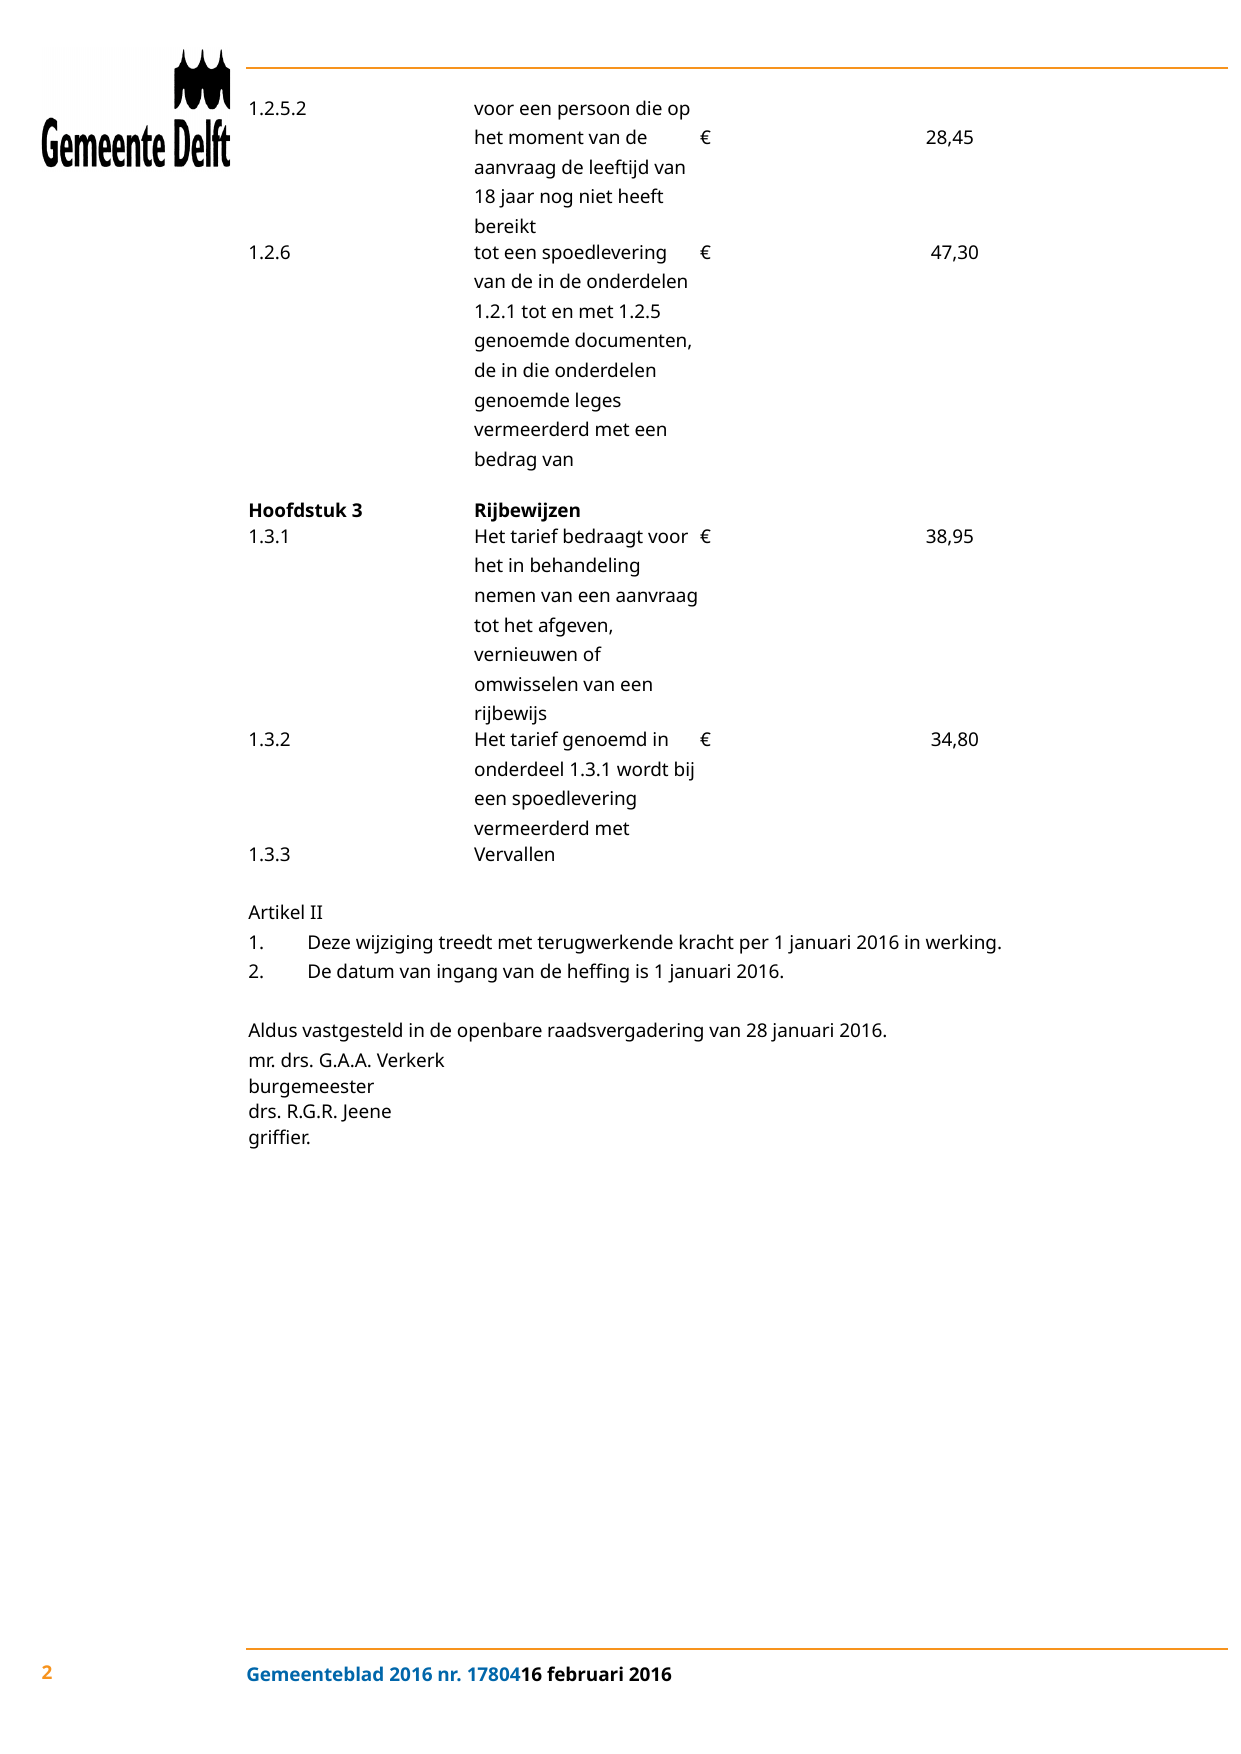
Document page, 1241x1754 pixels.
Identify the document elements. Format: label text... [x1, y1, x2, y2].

table_cell [926, 472, 1152, 497]
table_cell [700, 472, 926, 497]
table_cell 38,95 [926, 523, 1152, 726]
table_cell [248, 472, 474, 497]
table_cell Rijbewijzen [474, 498, 700, 523]
text Aldus vastgesteld in de openbare raadsvergadering van 28 januari 2016. [248, 1018, 1152, 1043]
list Deze wijziging treedt met terugwerkende kracht per 1 januari 2016 in werking. [248, 929, 1152, 955]
table_cell [474, 472, 700, 497]
table_cell [700, 841, 926, 867]
text Artikel II [248, 899, 1152, 925]
table_cell € [700, 95, 926, 239]
table_cell 34,80 [926, 726, 1152, 841]
table_cell 1.2.6 [248, 239, 474, 472]
table_cell voor een persoon die op het moment van de aanvraag de leeftijd van 18 jaar nog niet heeft bereikt [474, 95, 700, 239]
table_cell 28,45 [926, 95, 1152, 239]
table_cell 47,30 [926, 239, 1152, 472]
table_cell Vervallen [474, 841, 700, 867]
text mr. drs. G.A.A. Verkerk [248, 1047, 1152, 1073]
table_cell € [700, 523, 926, 726]
table_cell Het tarief bedraagt voor het in behandeling nemen van een aanvraag tot het afgeven, vernieuwen of omwisselen van een rijbewijs [474, 523, 700, 726]
text griffier. [248, 1124, 1152, 1150]
table_cell 1.3.1 [248, 523, 474, 726]
table_cell [926, 498, 1152, 523]
table_cell [700, 498, 926, 523]
table_cell 1.2.5.2 [248, 95, 474, 239]
table_cell € [700, 726, 926, 841]
list De datum van ingang van de heffing is 1 januari 2016. [248, 958, 1152, 984]
text burgemeester [248, 1073, 1152, 1099]
table_cell 1.3.3 [248, 841, 474, 867]
text drs. R.G.R. Jeene [248, 1099, 1152, 1124]
table_cell 1.3.2 [248, 726, 474, 841]
table_cell Het tarief genoemd in onderdeel 1.3.1 wordt bij een spoedlevering vermeerderd met [474, 726, 700, 841]
table_cell tot een spoedlevering van de in de onderdelen 1.2.1 tot en met 1.2.5 genoemde documenten, de in die onderdelen genoemde leges vermeerderd met een bedrag van [474, 239, 700, 472]
table_cell Hoofdstuk 3 [248, 498, 474, 523]
table_cell € [700, 239, 926, 472]
table_cell [926, 841, 1152, 867]
picture [41, 47, 231, 172]
